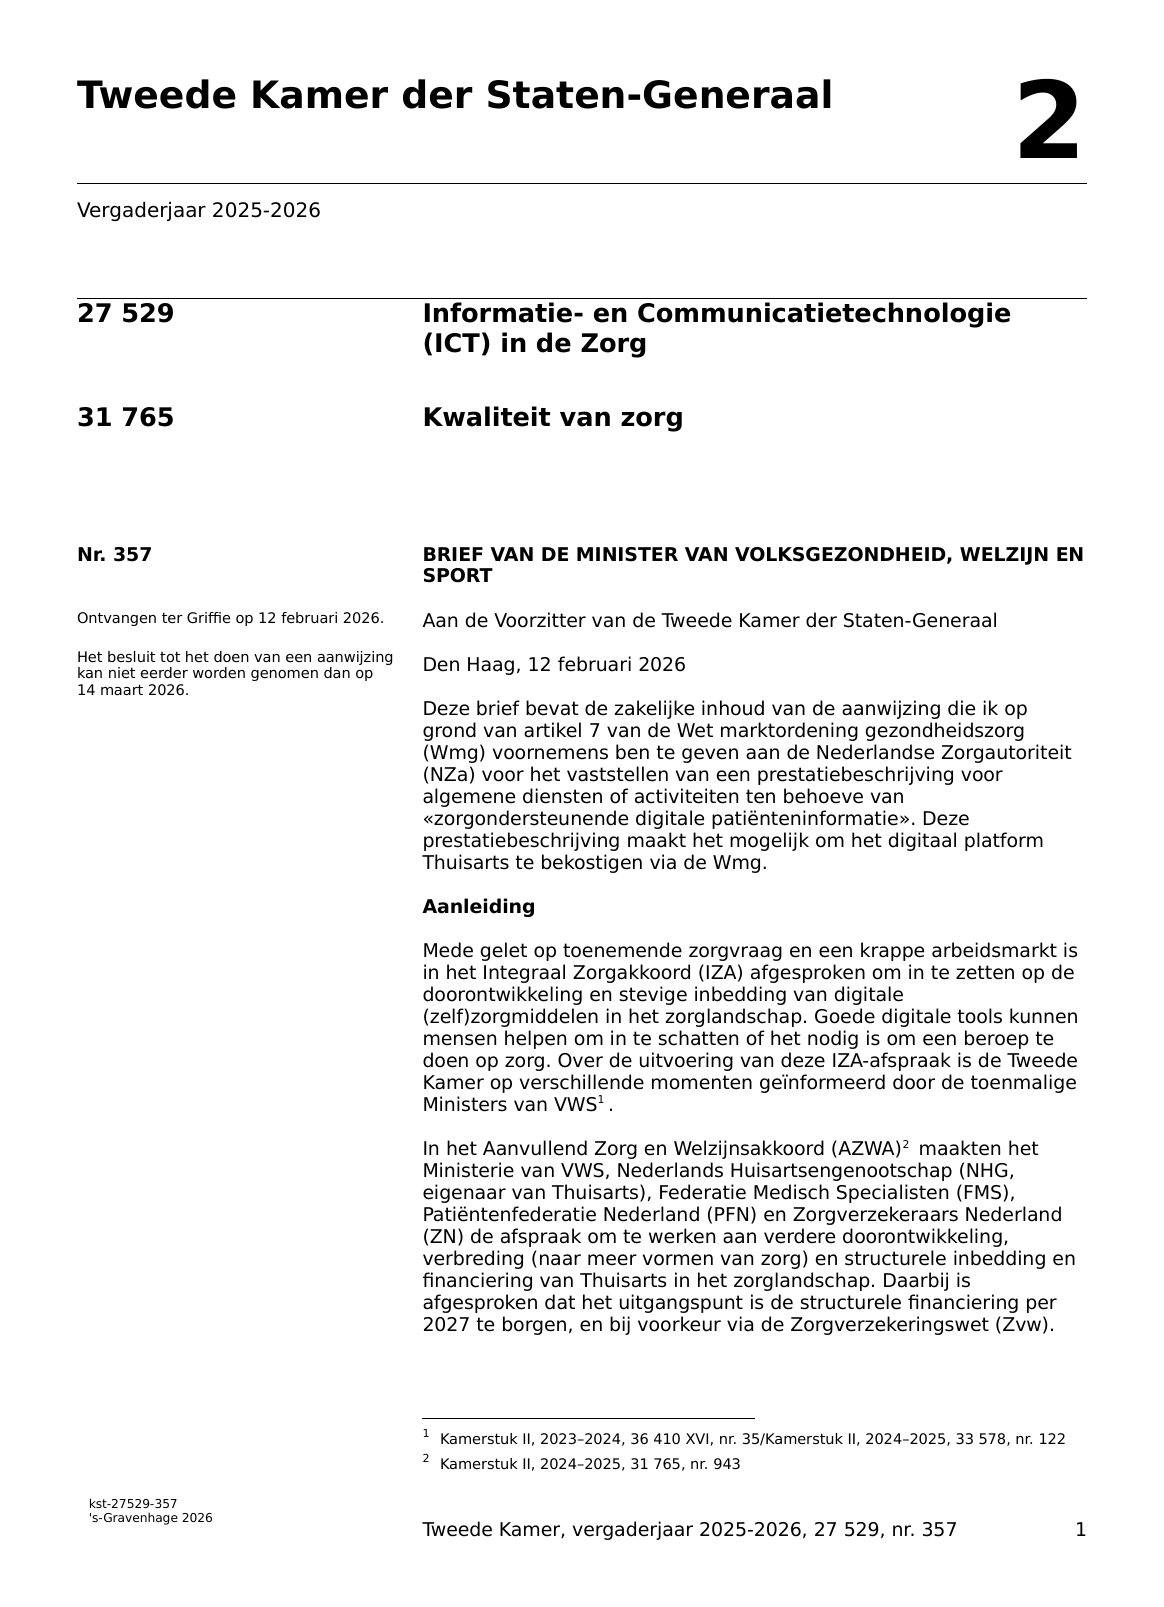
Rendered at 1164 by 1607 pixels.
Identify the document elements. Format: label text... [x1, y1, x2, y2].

text Kamerstuk II, 2023–2024, 36 410 XVI, nr. 35/Kamerstuk II, 2024–2025, 33 578, nr. 122 [422, 1427, 1087, 1449]
text [77, 626, 399, 649]
table_header 2 [886, 59, 1087, 183]
text Aan de Voorzitter van de Tweede Kamer der Staten-Generaal [422, 609, 1087, 632]
subtitle 31 765 Kwaliteit van zorg [77, 403, 1087, 432]
text In het Aanvullend Zorg en Welzijnsakkoord (AZWA) maakten het Ministerie van VWS, Nederlands Huisartsengenootschap (NHG, eigenaar van Thuisarts), Federatie Medisch Specialisten (FMS), Patiëntenfederatie Nederland (PFN) en Zorgverzekeraars Nederland (ZN) de afspraak om te werken aan verdere doorontwikkeling, verbreding (naar meer vormen van zorg) en structurele inbedding en financiering van Thuisarts in het zorglandschap. Daarbij is afgesproken dat het uitgangspunt is de structurele financiering per 2027 te borgen, en bij voorkeur via de Zorgverzekeringswet (Zvw). [422, 1138, 1087, 1336]
text Het besluit tot het doen van een aanwijzing kan niet eerder worden genomen dan op 14 maart 2026. [77, 649, 399, 699]
text kst-27529-357 [88, 1497, 323, 1511]
text Mede gelet op toenemende zorgvraag en een krappe arbeidsmarkt is in het Integraal Zorgakkoord (IZA) afgesproken om in te zetten op de doorontwikkeling en stevige inbedding van digitale (zelf)zorgmiddelen in het zorglandschap. Goede digitale tools kunnen mensen helpen om in te schatten of het nodig is om een beroep te doen op zorg. Over de uitvoering van deze IZA-afspraak is de Tweede Kamer op verschillende momenten geïnformeerd door de toenmalige Ministers van VWS. [422, 940, 1087, 1116]
text Ontvangen ter Griffie op 12 februari 2026. [77, 609, 399, 626]
table_header Tweede Kamer der Staten-Generaal [77, 59, 886, 183]
text Kamerstuk II, 2024–2025, 31 765, nr. 943 [422, 1452, 1087, 1474]
text Den Haag, 12 februari 2026 [422, 654, 1087, 676]
subtitle Nr. 357 BRIEF VAN DE MINISTER VAN VOLKSGEZONDHEID, WELZIJN EN SPORT [77, 543, 1087, 587]
subtitle Aanleiding [422, 896, 1087, 918]
text Deze brief bevat de zakelijke inhoud van de aanwijzing die ik op grond van artikel 7 van de Wet marktordening gezondheidszorg (Wmg) voornemens ben te geven aan de Nederlandse Zorgautoriteit (NZa) voor het vaststellen van een prestatiebeschrijving voor algemene diensten of activiteiten ten behoeve van «zorgondersteunende digitale patiënteninformatie». Deze prestatiebeschrijving maakt het mogelijk om het digitaal platform Thuisarts te bekostigen via de Wmg. [422, 698, 1087, 874]
subtitle 27 529 Informatie- en Communicatietechnologie (ICT) in de Zorg [77, 299, 1087, 358]
text 's-Gravenhage 2026 [88, 1511, 323, 1525]
table_cell Vergaderjaar 2025-2026 [77, 184, 1087, 298]
